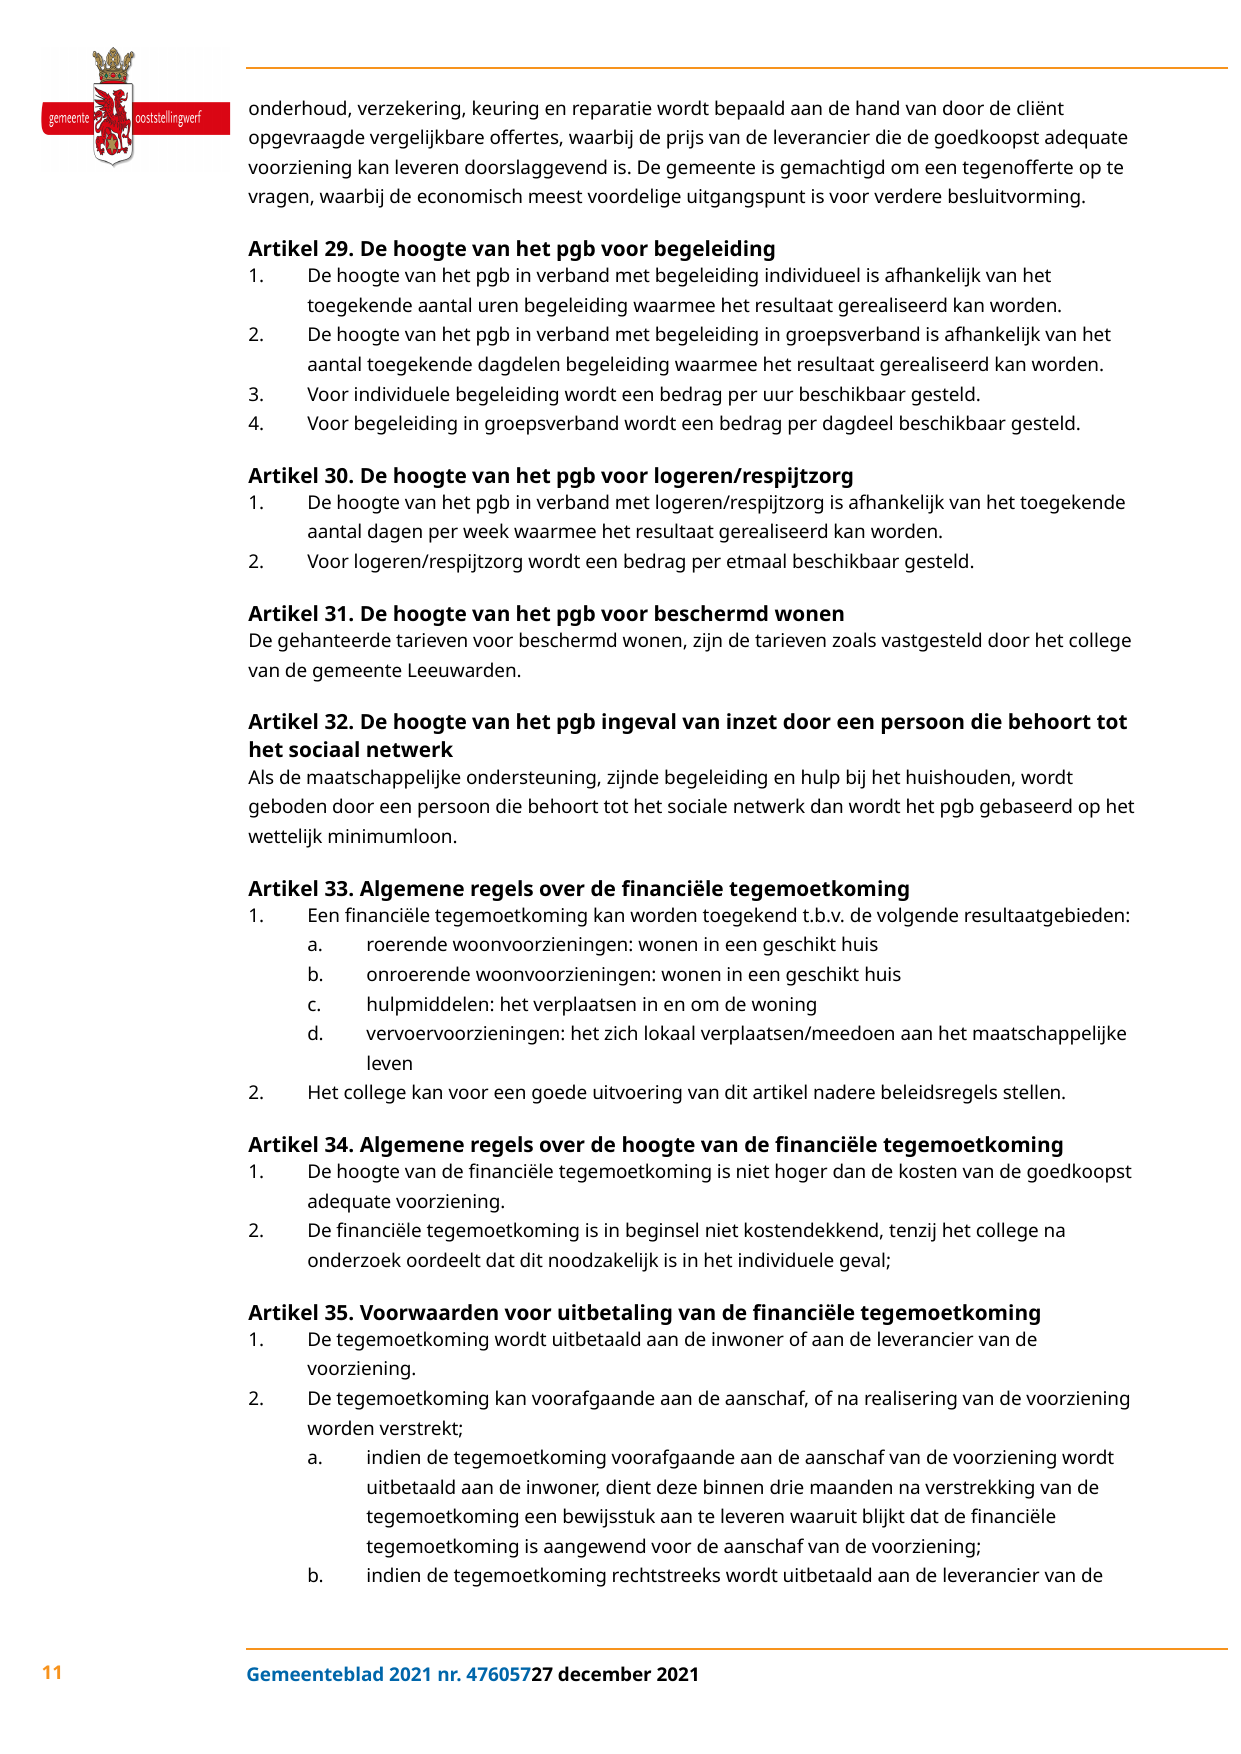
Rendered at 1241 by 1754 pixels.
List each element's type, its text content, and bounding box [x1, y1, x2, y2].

text Artikel 35. Voorwaarden voor uitbetaling van de financiële tegemoetkoming [248, 1298, 1152, 1326]
list vervoervoorzieningen: het zich lokaal verplaatsen/meedoen aan het maatschappelijke leven [307, 1020, 1152, 1076]
list Een financiële tegemoetkoming kan worden toegekend t.b.v. de volgende resultaatgebieden: [248, 902, 1152, 928]
text Artikel 34. Algemene regels over de hoogte van de financiële tegemoetkoming [248, 1130, 1152, 1158]
list onroerende woonvoorzieningen: wonen in een geschikt huis [307, 961, 1152, 987]
list roerende woonvoorzieningen: wonen in een geschikt huis [307, 932, 1152, 957]
list De hoogte van de financiële tegemoetkoming is niet hoger dan de kosten van de goedkoopst adequate voorziening. [248, 1158, 1152, 1214]
text Artikel 32. De hoogte van het pgb ingeval van inzet door een persoon die behoort tot het sociaal netwerk [248, 707, 1152, 764]
list De hoogte van het pgb in verband met logeren/respijtzorg is afhankelijk van het toegekende aantal dagen per week waarmee het resultaat gerealiseerd kan worden. [248, 489, 1152, 544]
list Het college kan voor een goede uitvoering van dit artikel nadere beleidsregels stellen. [248, 1079, 1152, 1105]
text Als de maatschappelijke ondersteuning, zijnde begeleiding en hulp bij het huishouden, wordt geboden door een persoon die behoort tot het sociale netwerk dan wordt het pgb gebaseerd op het wettelijk minimumloon. [248, 764, 1152, 849]
picture [41, 47, 231, 172]
text Artikel 31. De hoogte van het pgb voor beschermd wonen [248, 599, 1152, 627]
list hulpmiddelen: het verplaatsen in en om de woning [307, 991, 1152, 1017]
list De tegemoetkoming wordt uitbetaald aan de inwoner of aan de leverancier van de voorziening. [248, 1326, 1152, 1381]
list indien de tegemoetkoming rechtstreeks wordt uitbetaald aan de leverancier van de [307, 1563, 1152, 1588]
list De hoogte van het pgb in verband met begeleiding in groepsverband is afhankelijk van het aantal toegekende dagdelen begeleiding waarmee het resultaat gerealiseerd kan worden. [248, 322, 1152, 377]
text De gehanteerde tarieven voor beschermd wonen, zijn de tarieven zoals vastgesteld door het college van de gemeente Leeuwarden. [248, 627, 1152, 682]
text Artikel 33. Algemene regels over de financiële tegemoetkoming [248, 874, 1152, 902]
text onderhoud, verzekering, keuring en reparatie wordt bepaald aan de hand van door de cliënt opgevraagde vergelijkbare offertes, waarbij de prijs van de leverancier die de goedkoopst adequate voorziening kan leveren doorslaggevend is. De gemeente is gemachtigd om een tegenofferte op te vragen, waarbij de economisch meest voordelige uitgangspunt is voor verdere besluitvorming. [248, 95, 1152, 209]
text Artikel 30. De hoogte van het pgb voor logeren/respijtzorg [248, 461, 1152, 489]
list De hoogte van het pgb in verband met begeleiding individueel is afhankelijk van het toegekende aantal uren begeleiding waarmee het resultaat gerealiseerd kan worden. [248, 262, 1152, 318]
list Voor begeleiding in groepsverband wordt een bedrag per dagdeel beschikbaar gesteld. [248, 410, 1152, 436]
list indien de tegemoetkoming voorafgaande aan de aanschaf van de voorziening wordt uitbetaald aan de inwoner, dient deze binnen drie maanden na verstrekking van de tegemoetkoming een bewijsstuk aan te leveren waaruit blijkt dat de financiële tegemoetkoming is aangewend voor de aanschaf van de voorziening; [307, 1444, 1152, 1559]
list Voor logeren/respijtzorg wordt een bedrag per etmaal beschikbaar gesteld. [248, 548, 1152, 574]
list De financiële tegemoetkoming is in beginsel niet kostendekkend, tenzij het college na onderzoek oordeelt dat dit noodzakelijk is in het individuele geval; [248, 1218, 1152, 1273]
text Artikel 29. De hoogte van het pgb voor begeleiding [248, 234, 1152, 262]
list Voor individuele begeleiding wordt een bedrag per uur beschikbaar gesteld. [248, 381, 1152, 406]
list De tegemoetkoming kan voorafgaande aan de aanschaf, of na realisering van de voorziening worden verstrekt; [248, 1385, 1152, 1441]
